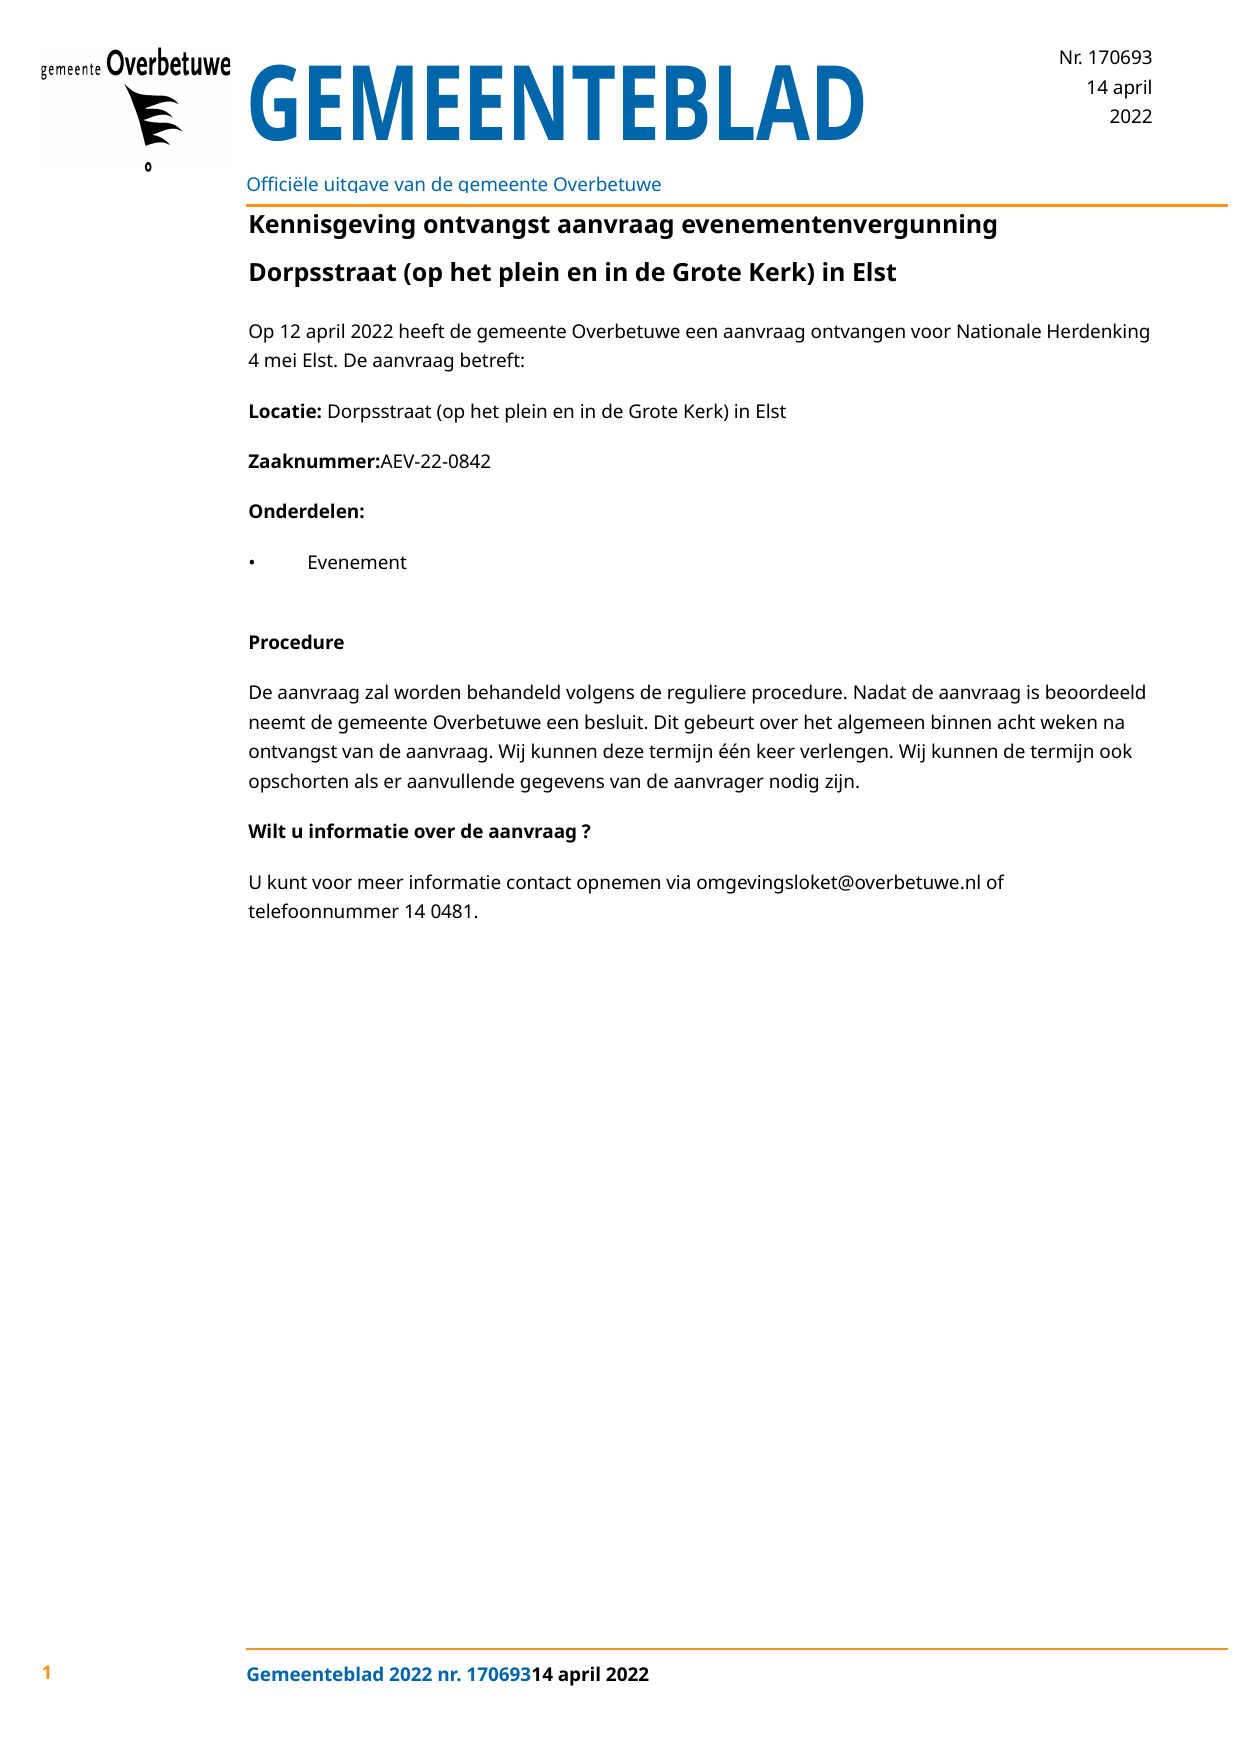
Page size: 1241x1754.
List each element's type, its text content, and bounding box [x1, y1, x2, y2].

text Wilt u informatie over de aanvraag ? [248, 819, 1152, 844]
text Op 12 april 2022 heeft de gemeente Overbetuwe een aanvraag ontvangen voor Nationale Herdenking 4 mei Elst. De aanvraag betreft: [248, 318, 1152, 373]
text De aanvraag zal worden behandeld volgens de reguliere procedure. Nadat de aanvraag is beoordeeld neemt de gemeente Overbetuwe een besluit. Dit gebeurt over het algemeen binnen acht weken na ontvangst van de aanvraag. Wij kunnen deze termijn één keer verlengen. Wij kunnen de termijn ook opschorten als er aanvullende gegevens van de aanvrager nodig zijn. [248, 679, 1152, 794]
text Kennisgeving ontvangst aanvraag evenementenvergunning Dorpsstraat (op het plein en in de Grote Kerk) in Elst [248, 207, 1152, 288]
text Zaaknummer:AEV-22-0842 [248, 448, 1152, 474]
text U kunt voor meer informatie contact opnemen via omgevingsloket@overbetuwe.nl of telefoonnummer 14 0481. [248, 869, 1152, 924]
text Onderdelen: [248, 499, 1152, 524]
list Evenement [248, 549, 1152, 575]
picture [41, 47, 231, 172]
text Procedure [248, 629, 1152, 655]
text Locatie: Dorpsstraat (op het plein en in de Grote Kerk) in Elst [248, 398, 1152, 424]
